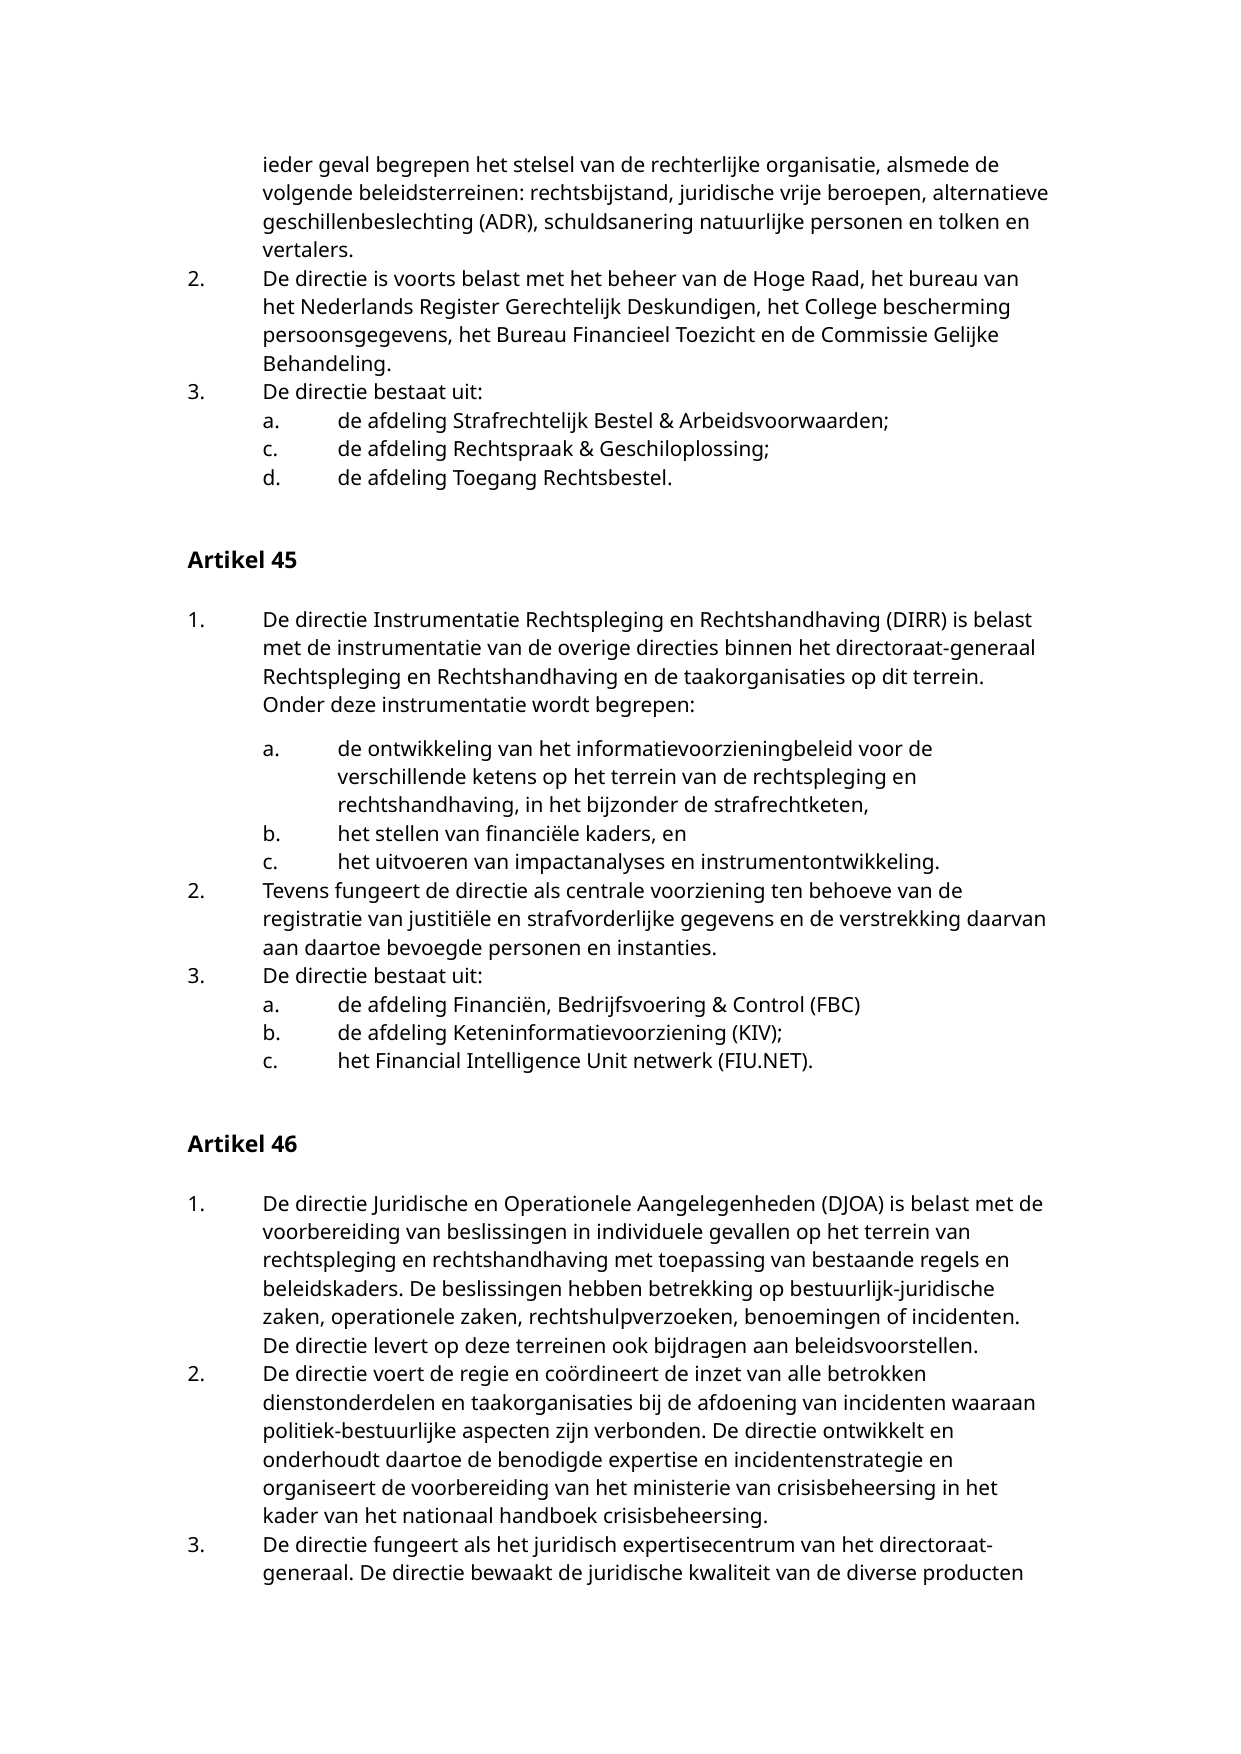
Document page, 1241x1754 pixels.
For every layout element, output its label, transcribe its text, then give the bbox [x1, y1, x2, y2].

list De directie is voorts belast met het beheer van de Hoge Raad, het bureau van het Nederlands Register Gerechtelijk Deskundigen, het College bescherming persoonsgegevens, het Bureau Financieel Toezicht en de Commissie Gelijke Behandeling. [187, 264, 1053, 377]
list De directie Juridische en Operationele Aangelegenheden (DJOA) is belast met de voorbereiding van beslissingen in individuele gevallen op het terrein van rechtspleging en rechtshandhaving met toepassing van bestaande regels en beleidskaders. De beslissingen hebben betrekking op bestuurlijk-juridische zaken, operationele zaken, rechtshulpverzoeken, benoemingen of incidenten. De directie levert op deze terreinen ook bijdragen aan beleidsvoorstellen. [187, 1189, 1053, 1359]
list de afdeling Keteninformatievoorziening (KIV); [262, 1018, 1053, 1047]
list De directie bestaat uit: [187, 377, 1053, 406]
list de afdeling Rechtspraak & Geschiloplossing; [262, 434, 1053, 463]
list de afdeling Financiën, Bedrijfsvoering & Control (FBC) [262, 990, 1053, 1018]
subtitle Artikel 45 [187, 544, 1053, 575]
list het stellen van financiële kaders, en [262, 819, 1053, 847]
list De directie Instrumentatie Rechtspleging en Rechtshandhaving (DIRR) is belast met de instrumentatie van de overige directies binnen het directoraat-generaal Rechtspleging en Rechtshandhaving en de taakorganisaties op dit terrein. Onder deze instrumentatie wordt begrepen: [187, 605, 1053, 719]
list het uitvoeren van impactanalyses en instrumentontwikkeling. [262, 847, 1053, 876]
list Tevens fungeert de directie als centrale voorziening ten behoeve van de registratie van justitiële en strafvorderlijke gegevens en de verstrekking daarvan aan daartoe bevoegde personen en instanties. [187, 876, 1053, 961]
list ieder geval begrepen het stelsel van de rechterlijke organisatie, alsmede de volgende beleidsterreinen: rechtsbijstand, juridische vrije beroepen, alternatieve geschillenbeslechting (ADR), schuldsanering natuurlijke personen en tolken en vertalers. [187, 150, 1053, 264]
list De directie bestaat uit: [187, 961, 1053, 990]
list De directie fungeert als het juridisch expertisecentrum van het directoraat-generaal. De directie bewaakt de juridische kwaliteit van de diverse producten [187, 1530, 1053, 1587]
list het Financial Intelligence Unit netwerk (FIU.NET). [262, 1047, 1053, 1075]
list de afdeling Toegang Rechtsbestel. [262, 463, 1053, 491]
subtitle Artikel 46 [187, 1127, 1053, 1159]
list de ontwikkeling van het informatievoorzieningbeleid voor de verschillende ketens op het terrein van de rechtspleging en rechtshandhaving, in het bijzonder de strafrechtketen, [262, 734, 1053, 819]
list de afdeling Strafrechtelijk Bestel & Arbeidsvoorwaarden; [262, 406, 1053, 434]
list De directie voert de regie en coördineert de inzet van alle betrokken dienstonderdelen en taakorganisaties bij de afdoening van incidenten waaraan politiek-bestuurlijke aspecten zijn verbonden. De directie ontwikkelt en onderhoudt daartoe de benodigde expertise en incidentenstrategie en organiseert de voorbereiding van het ministerie van crisisbeheersing in het kader van het nationaal handboek crisisbeheersing. [187, 1359, 1053, 1530]
